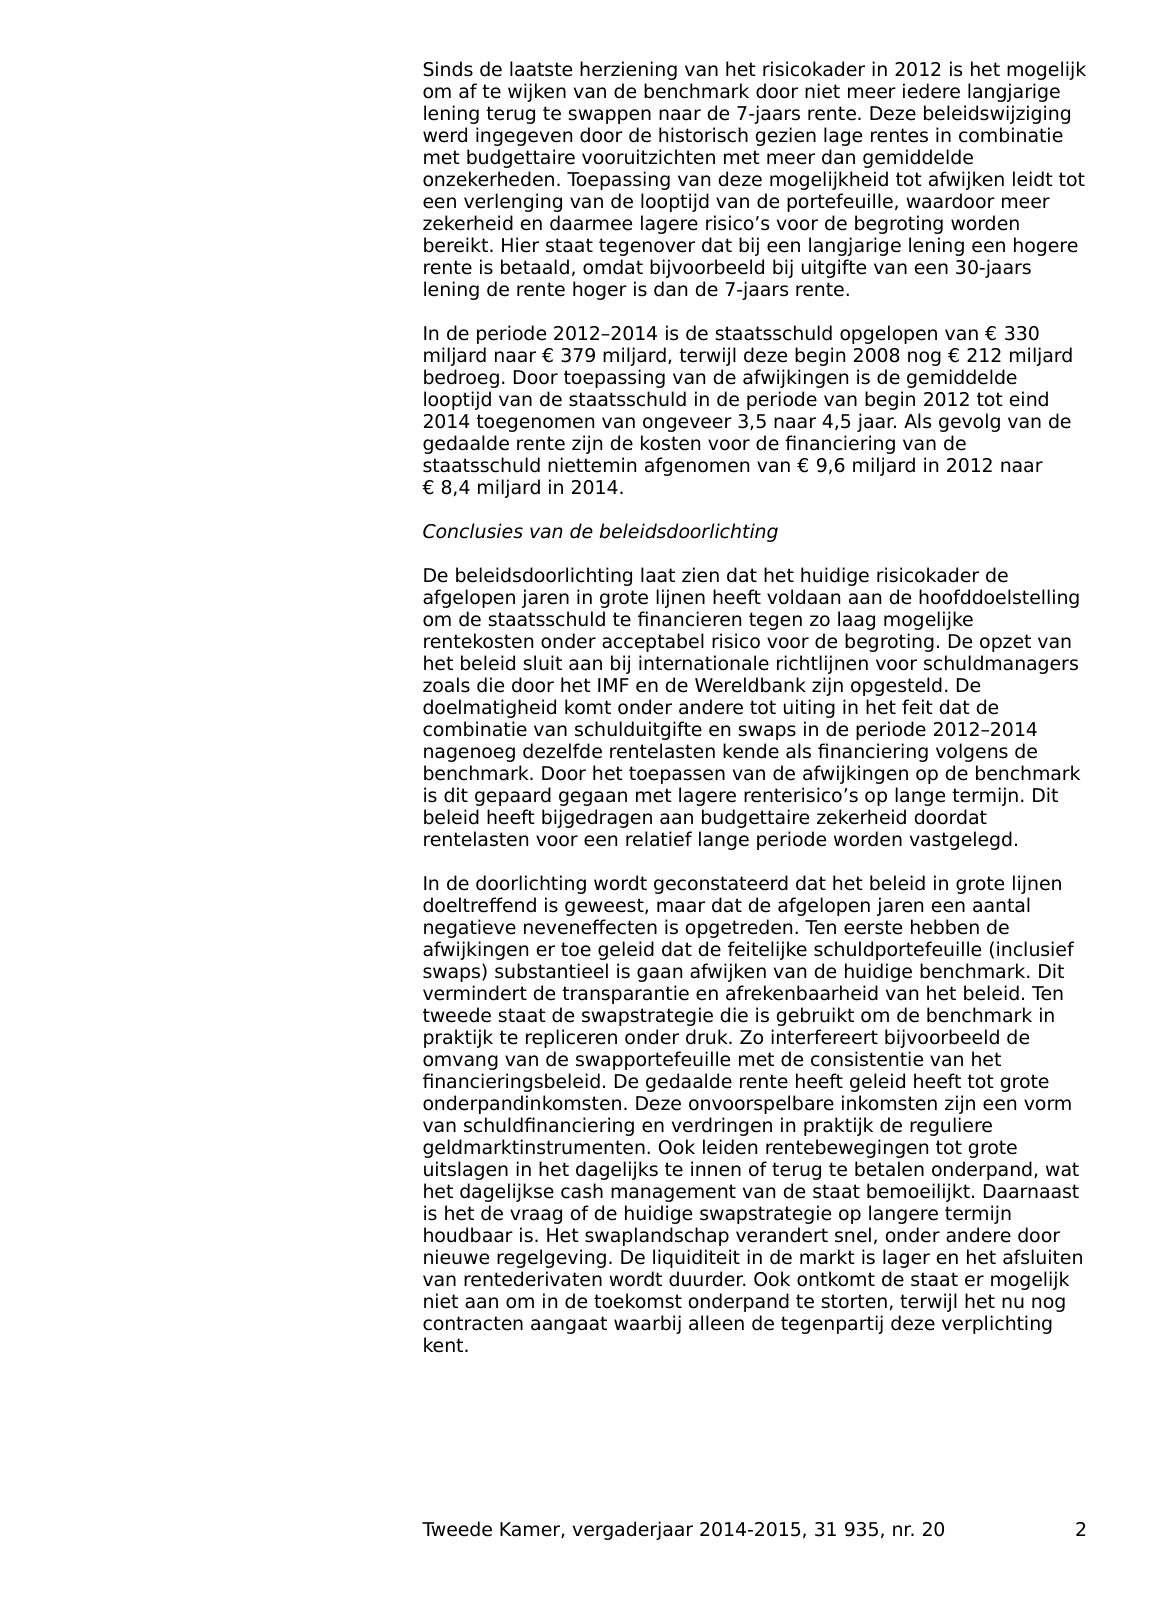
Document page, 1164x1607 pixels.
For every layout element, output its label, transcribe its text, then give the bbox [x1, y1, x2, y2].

text Sinds de laatste herziening van het risicokader in 2012 is het mogelijk om af te wijken van de benchmark door niet meer iedere langjarige lening terug te swappen naar de 7-jaars rente. Deze beleidswijziging werd ingegeven door de historisch gezien lage rentes in combinatie met budgettaire vooruitzichten met meer dan gemiddelde onzekerheden. Toepassing van deze mogelijkheid tot afwijken leidt tot een verlenging van de looptijd van de portefeuille, waardoor meer zekerheid en daarmee lagere risico’s voor de begroting worden bereikt. Hier staat tegenover dat bij een langjarige lening een hogere rente is betaald, omdat bijvoorbeeld bij uitgifte van een 30-jaars lening de rente hoger is dan de 7-jaars rente. [422, 59, 1087, 301]
text In de periode 2012–2014 is de staatsschuld opgelopen van € 330 miljard naar € 379 miljard, terwijl deze begin 2008 nog € 212 miljard bedroeg. Door toepassing van de afwijkingen is de gemiddelde looptijd van de staatsschuld in de periode van begin 2012 tot eind 2014 toegenomen van ongeveer 3,5 naar 4,5 jaar. Als gevolg van de gedaalde rente zijn de kosten voor de financiering van de staatsschuld niettemin afgenomen van € 9,6 miljard in 2012 naar € 8,4 miljard in 2014. [422, 323, 1087, 499]
text De beleidsdoorlichting laat zien dat het huidige risicokader de afgelopen jaren in grote lijnen heeft voldaan aan de hoofddoelstelling om de staatsschuld te financieren tegen zo laag mogelijke rentekosten onder acceptabel risico voor de begroting. De opzet van het beleid sluit aan bij internationale richtlijnen voor schuldmanagers zoals die door het IMF en de Wereldbank zijn opgesteld. De doelmatigheid komt onder andere tot uiting in het feit dat de combinatie van schulduitgifte en swaps in de periode 2012–2014 nagenoeg dezelfde rentelasten kende als financiering volgens de benchmark. Door het toepassen van de afwijkingen op de benchmark is dit gepaard gegaan met lagere renterisico’s op lange termijn. Dit beleid heeft bijgedragen aan budgettaire zekerheid doordat rentelasten voor een relatief lange periode worden vastgelegd. [422, 565, 1087, 851]
text In de doorlichting wordt geconstateerd dat het beleid in grote lijnen doeltreffend is geweest, maar dat de afgelopen jaren een aantal negatieve neveneffecten is opgetreden. Ten eerste hebben de afwijkingen er toe geleid dat de feitelijke schuldportefeuille (inclusief swaps) substantieel is gaan afwijken van de huidige benchmark. Dit vermindert de transparantie en afrekenbaarheid van het beleid. Ten tweede staat de swapstrategie die is gebruikt om de benchmark in praktijk te repliceren onder druk. Zo interfereert bijvoorbeeld de omvang van de swapportefeuille met de consistentie van het financieringsbeleid. De gedaalde rente heeft geleid heeft tot grote onderpandinkomsten. Deze onvoorspelbare inkomsten zijn een vorm van schuldfinanciering en verdringen in praktijk de reguliere geldmarktinstrumenten. Ook leiden rentebewegingen tot grote uitslagen in het dagelijks te innen of terug te betalen onderpand, wat het dagelijkse cash management van de staat bemoeilijkt. Daarnaast is het de vraag of de huidige swapstrategie op langere termijn houdbaar is. Het swaplandschap verandert snel, onder andere door nieuwe regelgeving. De liquiditeit in de markt is lager en het afsluiten van rentederivaten wordt duurder. Ook ontkomt de staat er mogelijk niet aan om in de toekomst onderpand te storten, terwijl het nu nog contracten aangaat waarbij alleen de tegenpartij deze verplichting kent. [422, 873, 1087, 1357]
subtitle Conclusies van de beleidsdoorlichting [422, 521, 1087, 543]
